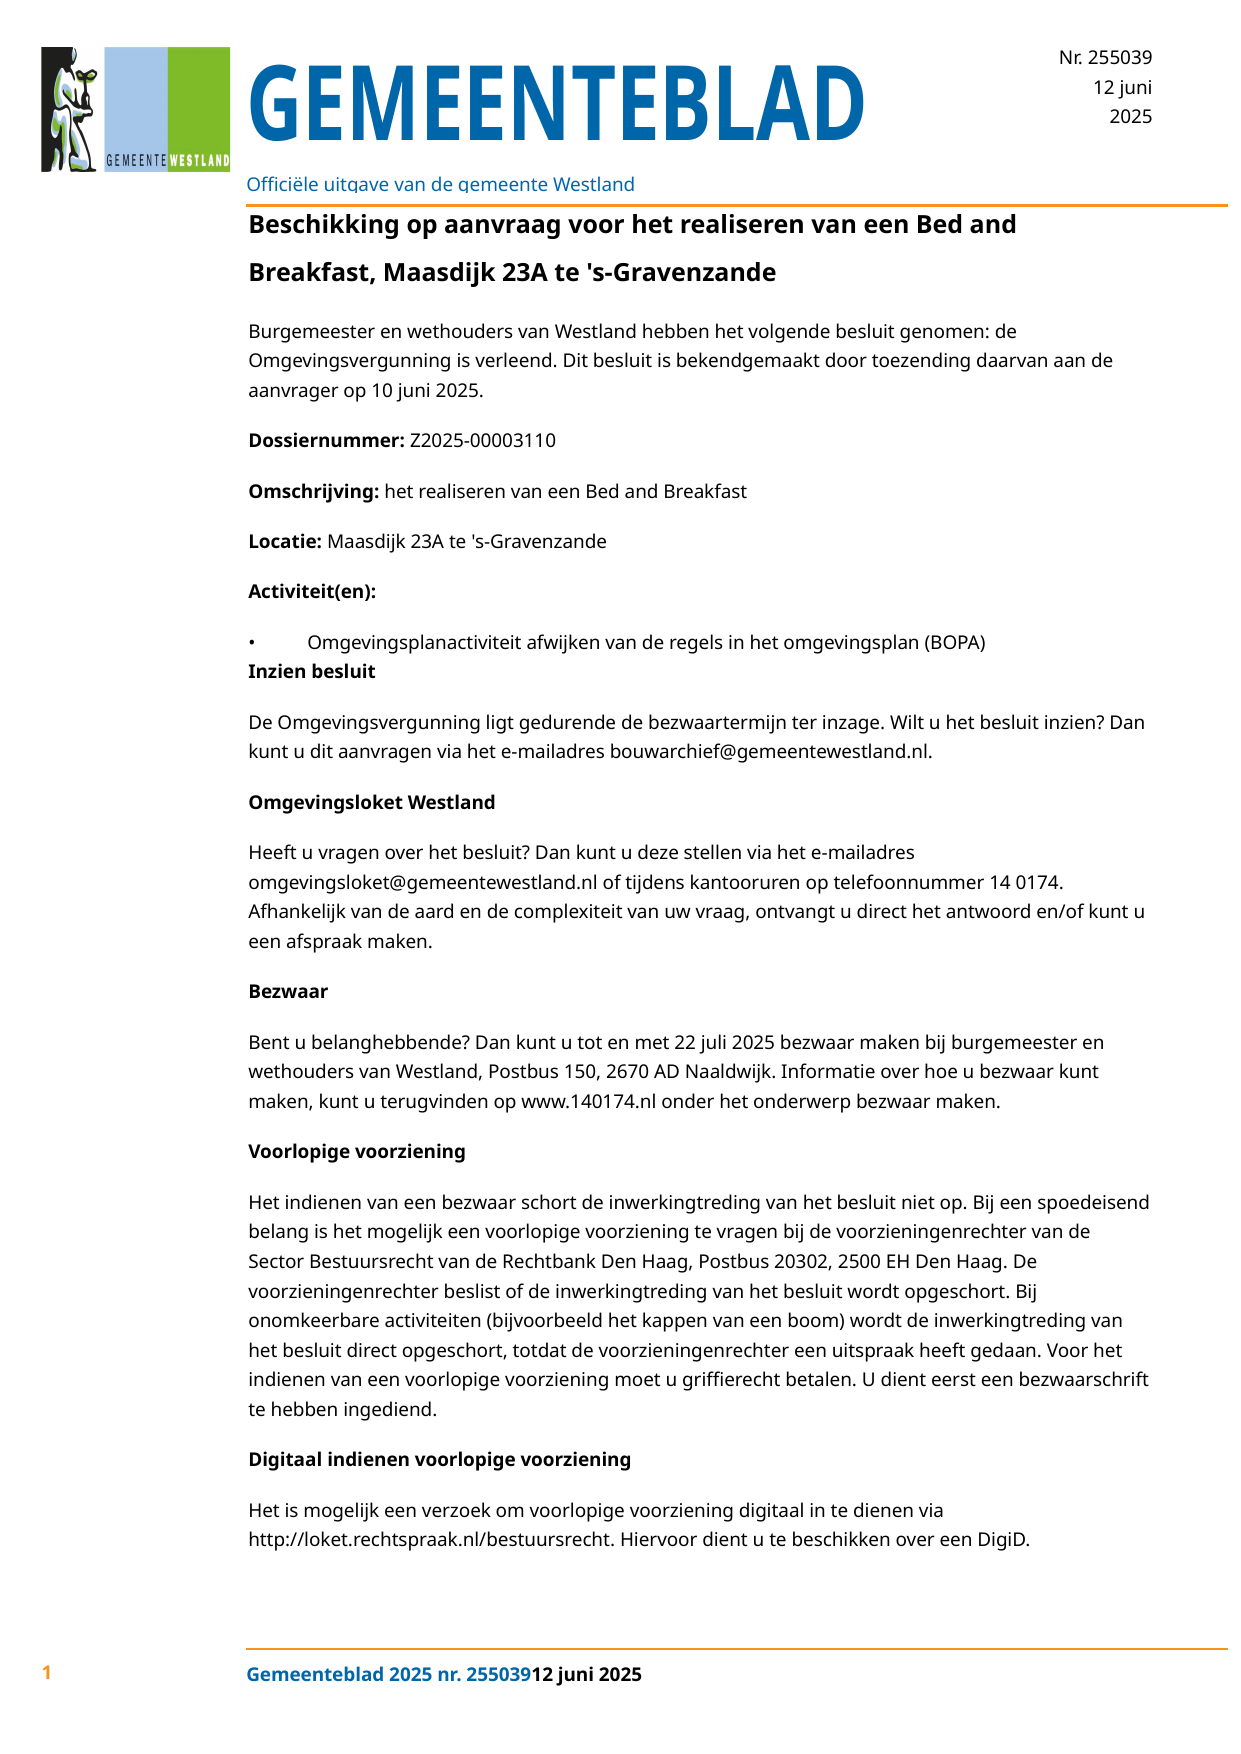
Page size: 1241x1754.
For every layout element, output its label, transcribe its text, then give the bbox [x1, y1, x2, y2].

text Dossiernummer: Z2025-00003110 [248, 427, 1152, 453]
text Het is mogelijk een verzoek om voorlopige voorziening digitaal in te dienen via http://loket.rechtspraak.nl/bestuursrecht. Hiervoor dient u te beschikken over een DigiD. [248, 1497, 1152, 1552]
text Omgevingsloket Westland [248, 789, 1152, 815]
text Activiteit(en): [248, 579, 1152, 604]
text Het indienen van een bezwaar schort de inwerkingtreding van het besluit niet op. Bij een spoedeisend belang is het mogelijk een voorlopige voorziening te vragen bij de voorzieningenrechter van de Sector Bestuursrecht van de Rechtbank Den Haag, Postbus 20302, 2500 EH Den Haag. De voorzieningenrechter beslist of de inwerkingtreding van het besluit wordt opgeschort. Bij onomkeerbare activiteiten (bijvoorbeeld het kappen van een boom) wordt de inwerkingtreding van het besluit direct opgeschort, totdat de voorzieningenrechter een uitspraak heeft gedaan. Voor het indienen van een voorlopige voorziening moet u griffierecht betalen. U dient eerst een bezwaarschrift te hebben ingediend. [248, 1189, 1152, 1422]
text Bezwaar [248, 979, 1152, 1004]
text Locatie: Maasdijk 23A te 's-Gravenzande [248, 528, 1152, 554]
list Omgevingsplanactiviteit afwijken van de regels in het omgevingsplan (BOPA) [248, 629, 1152, 655]
text Burgemeester en wethouders van Westland hebben het volgende besluit genomen: de Omgevingsvergunning is verleend. Dit besluit is bekendgemaakt door toezending daarvan aan de aanvrager op 10 juni 2025. [248, 318, 1152, 403]
text Digitaal indienen voorlopige voorziening [248, 1447, 1152, 1472]
text De Omgevingsvergunning ligt gedurende de bezwaartermijn ter inzage. Wilt u het besluit inzien? Dan kunt u dit aanvragen via het e-mailadres bouwarchief@gemeentewestland.nl. [248, 709, 1152, 764]
text Bent u belanghebbende? Dan kunt u tot en met 22 juli 2025 bezwaar maken bij burgemeester en wethouders van Westland, Postbus 150, 2670 AD Naaldwijk. Informatie over hoe u bezwaar kunt maken, kunt u terugvinden op www.140174.nl onder het onderwerp bezwaar maken. [248, 1029, 1152, 1114]
text Omschrijving: het realiseren van een Bed and Breakfast [248, 478, 1152, 504]
text Heeft u vragen over het besluit? Dan kunt u deze stellen via het e-mailadres omgevingsloket@gemeentewestland.nl of tijdens kantooruren op telefoonnummer 14 0174. Afhankelijk van de aard en de complexiteit van uw vraag, ontvangt u direct het antwoord en/of kunt u een afspraak maken. [248, 839, 1152, 954]
text Beschikking op aanvraag voor het realiseren van een Bed and Breakfast, Maasdijk 23A te 's-Gravenzande [248, 207, 1152, 288]
picture [41, 47, 231, 172]
text Voorlopige voorziening [248, 1139, 1152, 1164]
text Inzien besluit [248, 659, 1152, 684]
